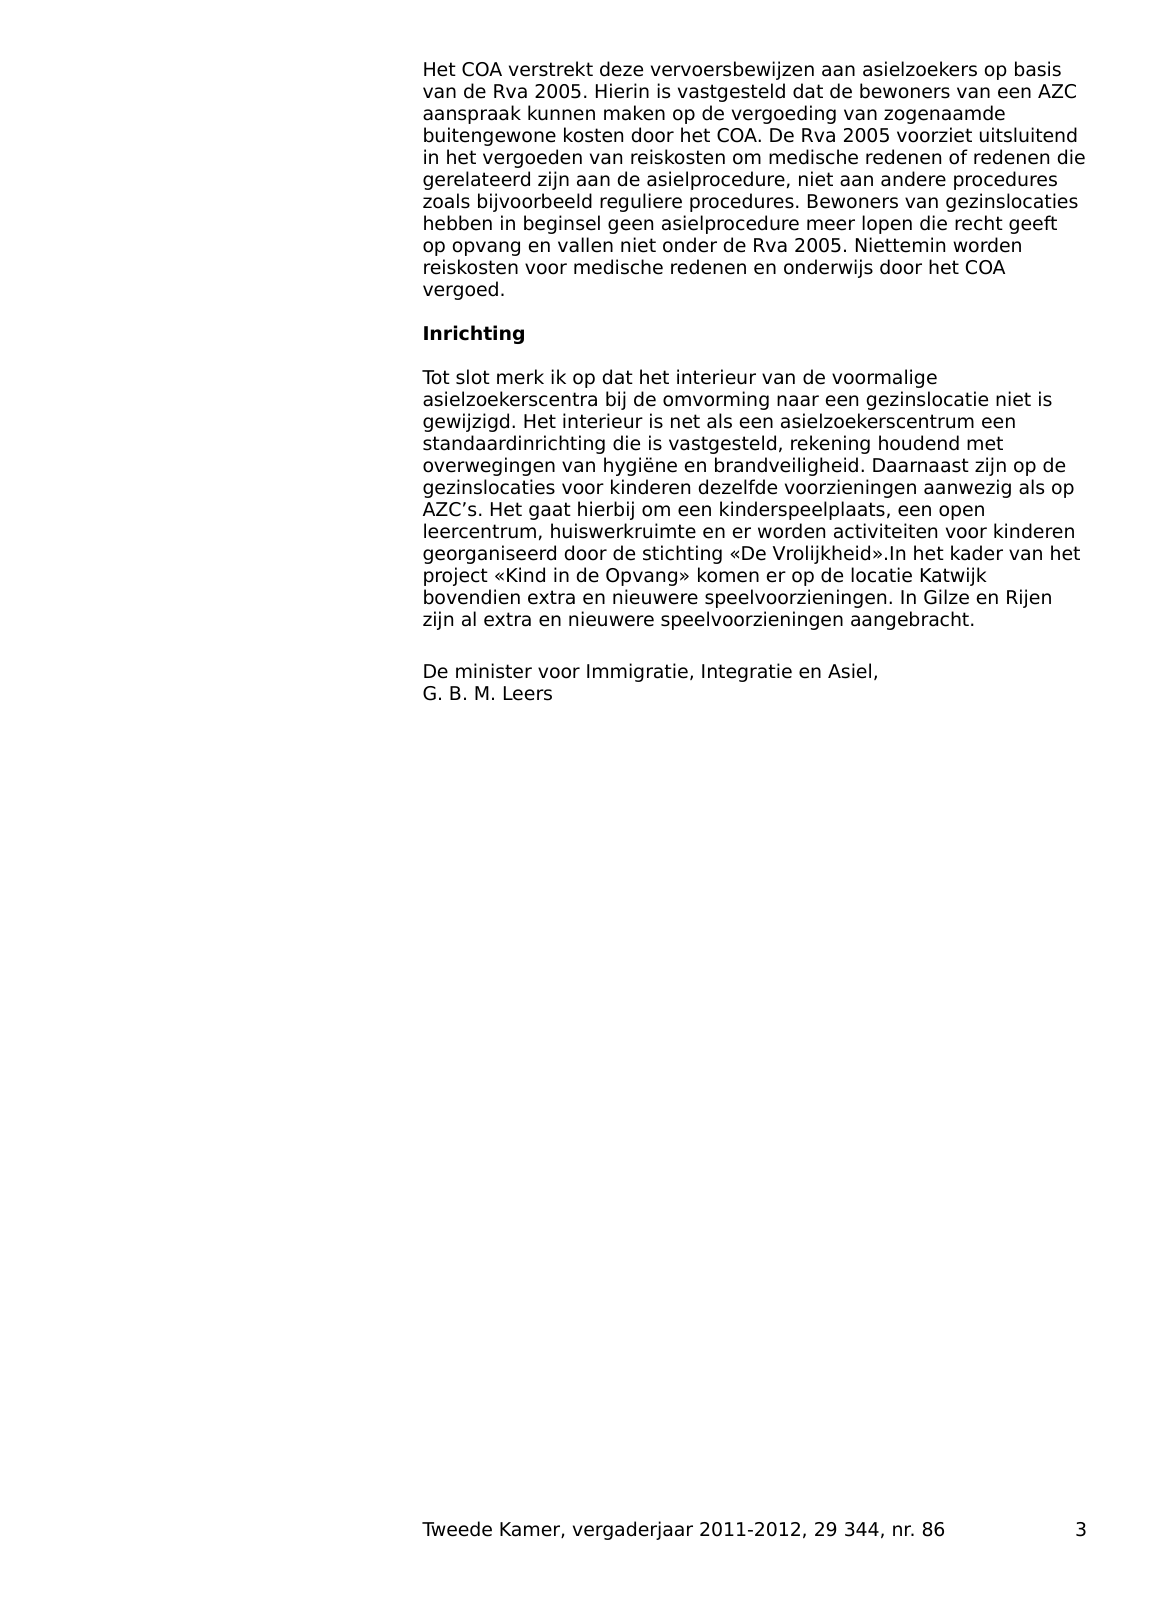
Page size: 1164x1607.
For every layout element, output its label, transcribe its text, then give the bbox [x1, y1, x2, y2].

text De minister voor Immigratie, Integratie en Asiel, G. B. M. Leers [422, 661, 1087, 705]
text Het COA verstrekt deze vervoersbewijzen aan asielzoekers op basis van de Rva 2005. Hierin is vastgesteld dat de bewoners van een AZC aanspraak kunnen maken op de vergoeding van zogenaamde buitengewone kosten door het COA. De Rva 2005 voorziet uitsluitend in het vergoeden van reiskosten om medische redenen of redenen die gerelateerd zijn aan de asielprocedure, niet aan andere procedures zoals bijvoorbeeld reguliere procedures. Bewoners van gezinslocaties hebben in beginsel geen asielprocedure meer lopen die recht geeft op opvang en vallen niet onder de Rva 2005. Niettemin worden reiskosten voor medische redenen en onderwijs door het COA vergoed. [422, 59, 1087, 301]
subtitle Inrichting [422, 323, 1087, 345]
text Tot slot merk ik op dat het interieur van de voormalige asielzoekerscentra bij de omvorming naar een gezinslocatie niet is gewijzigd. Het interieur is net als een asielzoekerscentrum een standaardinrichting die is vastgesteld, rekening houdend met overwegingen van hygiëne en brandveiligheid. Daarnaast zijn op de gezinslocaties voor kinderen dezelfde voorzieningen aanwezig als op AZC’s. Het gaat hierbij om een kinderspeelplaats, een open leercentrum, huiswerkruimte en er worden activiteiten voor kinderen georganiseerd door de stichting «De Vrolijkheid».In het kader van het project «Kind in de Opvang» komen er op de locatie Katwijk bovendien extra en nieuwere speelvoorzieningen. In Gilze en Rijen zijn al extra en nieuwere speelvoorzieningen aangebracht. [422, 367, 1087, 631]
